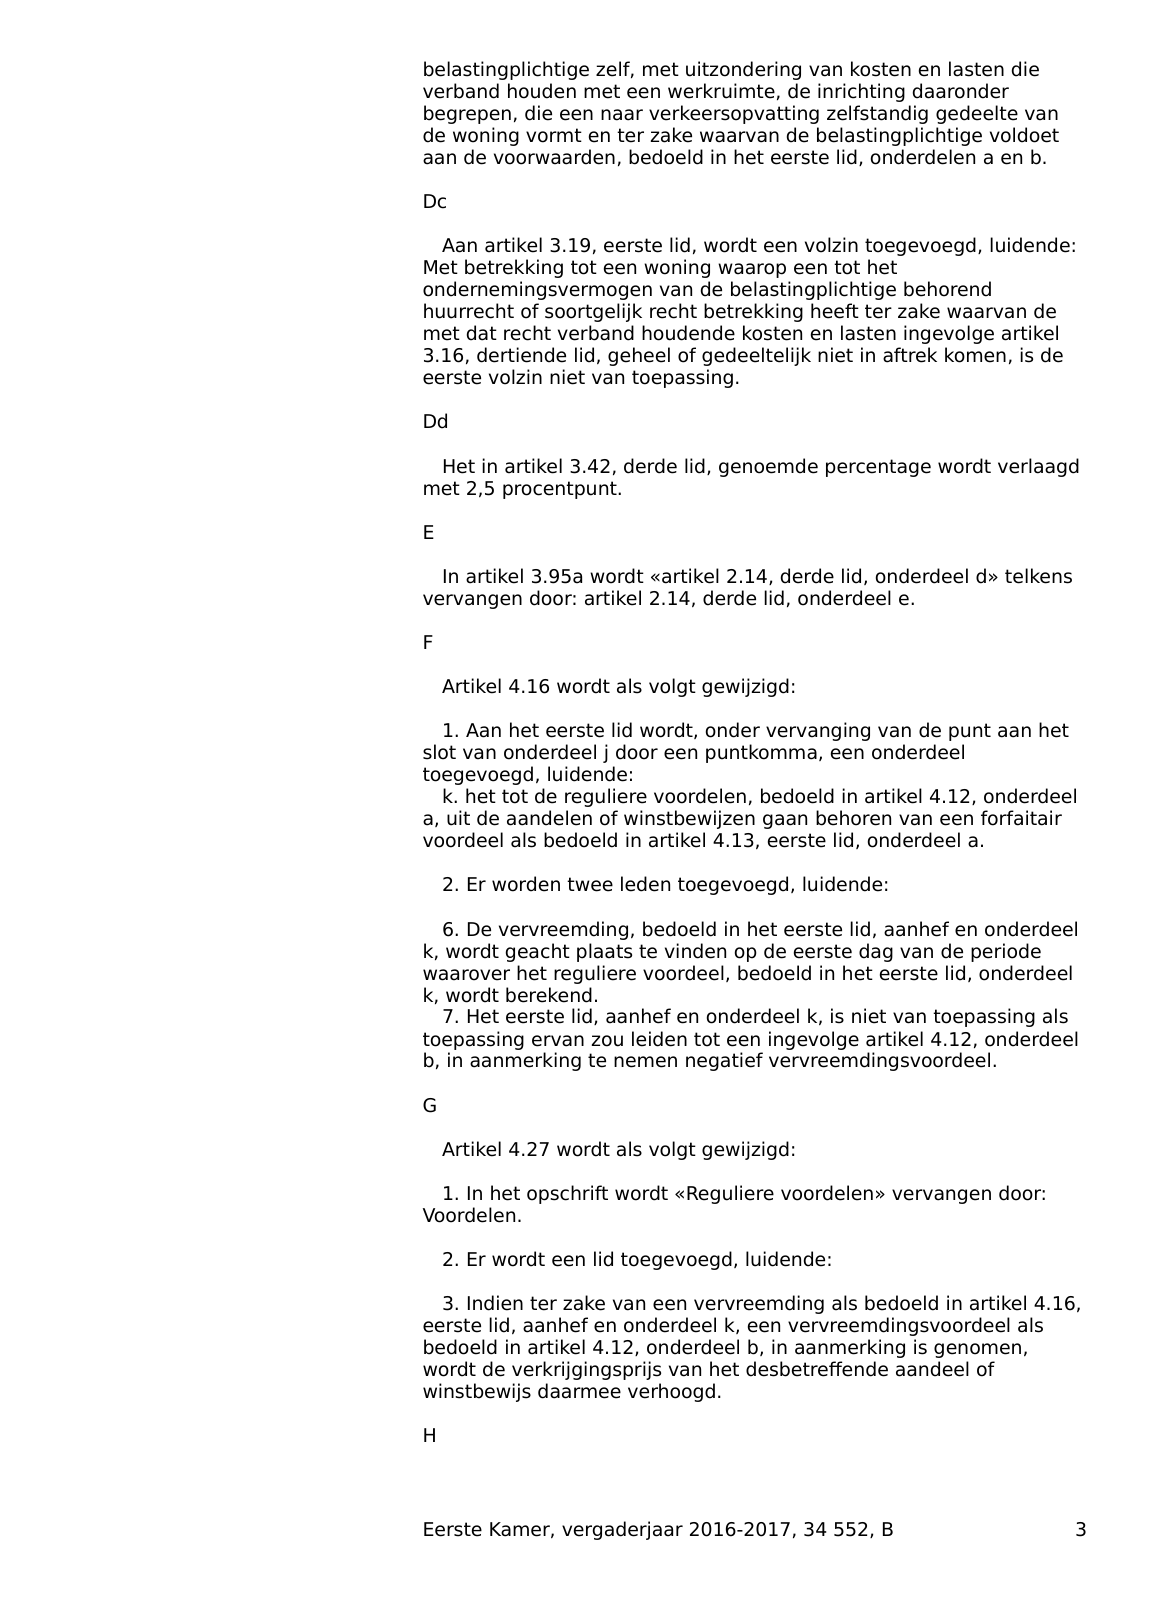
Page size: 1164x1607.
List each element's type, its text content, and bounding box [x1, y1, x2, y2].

text F [422, 632, 1087, 654]
text In artikel 3.95a wordt «artikel 2.14, derde lid, onderdeel d» telkens vervangen door: artikel 2.14, derde lid, onderdeel e. [422, 566, 1087, 610]
text 3. Indien ter zake van een vervreemding als bedoeld in artikel 4.16, eerste lid, aanhef en onderdeel k, een vervreemdingsvoordeel als bedoeld in artikel 4.12, onderdeel b, in aanmerking is genomen, wordt de verkrijgingsprijs van het desbetreffende aandeel of winstbewijs daarmee verhoogd. [422, 1293, 1087, 1403]
text H [422, 1425, 1087, 1447]
text Artikel 4.16 wordt als volgt gewijzigd: [422, 676, 1087, 698]
text Dd [422, 411, 1087, 433]
text G [422, 1094, 1087, 1117]
text Artikel 4.27 wordt als volgt gewijzigd: [422, 1139, 1087, 1161]
text E [422, 522, 1087, 544]
text 7. Het eerste lid, aanhef en onderdeel k, is niet van toepassing als toepassing ervan zou leiden tot een ingevolge artikel 4.12, onderdeel b, in aanmerking te nemen negatief vervreemdingsvoordeel. [422, 1006, 1087, 1072]
text Aan artikel 3.19, eerste lid, wordt een volzin toegevoegd, luidende: Met betrekking tot een woning waarop een tot het ondernemingsvermogen van de belastingplichtige behorend huurrecht of soortgelijk recht betrekking heeft ter zake waarvan de met dat recht verband houdende kosten en lasten ingevolge artikel 3.16, dertiende lid, geheel of gedeeltelijk niet in aftrek komen, is de eerste volzin niet van toepassing. [422, 235, 1087, 389]
text belastingplichtige zelf, met uitzondering van kosten en lasten die verband houden met een werkruimte, de inrichting daaronder begrepen, die een naar verkeersopvatting zelfstandig gedeelte van de woning vormt en ter zake waarvan de belastingplichtige voldoet aan de voorwaarden, bedoeld in het eerste lid, onderdelen a en b. [422, 59, 1087, 169]
text 1. Aan het eerste lid wordt, onder vervanging van de punt aan het slot van onderdeel j door een puntkomma, een onderdeel toegevoegd, luidende: [422, 720, 1087, 786]
text Dc [422, 191, 1087, 213]
text 6. De vervreemding, bedoeld in het eerste lid, aanhef en onderdeel k, wordt geacht plaats te vinden op de eerste dag van de periode waarover het reguliere voordeel, bedoeld in het eerste lid, onderdeel k, wordt berekend. [422, 918, 1087, 1006]
text Het in artikel 3.42, derde lid, genoemde percentage wordt verlaagd met 2,5 procentpunt. [422, 456, 1087, 499]
text 1. In het opschrift wordt «Reguliere voordelen» vervangen door: Voordelen. [422, 1183, 1087, 1227]
text 2. Er worden twee leden toegevoegd, luidende: [422, 874, 1087, 896]
text k. het tot de reguliere voordelen, bedoeld in artikel 4.12, onderdeel a, uit de aandelen of winstbewijzen gaan behoren van een forfaitair voordeel als bedoeld in artikel 4.13, eerste lid, onderdeel a. [422, 786, 1087, 852]
text 2. Er wordt een lid toegevoegd, luidende: [422, 1249, 1087, 1271]
